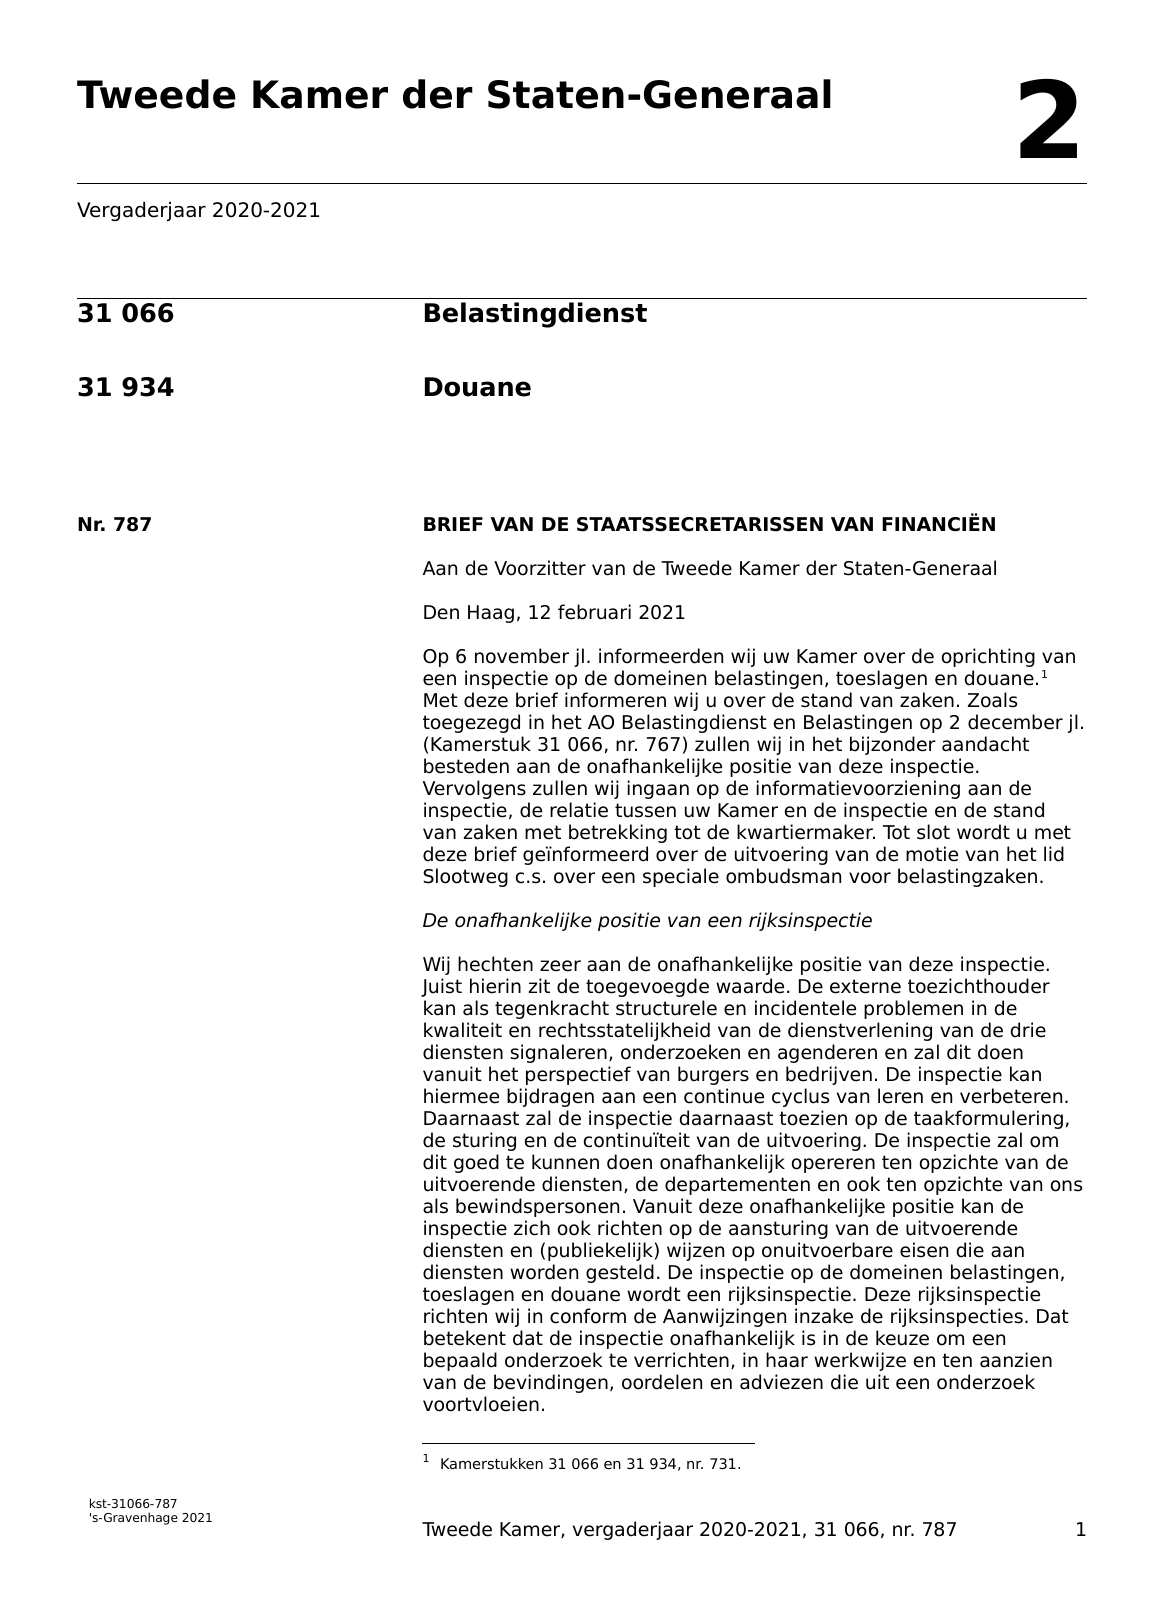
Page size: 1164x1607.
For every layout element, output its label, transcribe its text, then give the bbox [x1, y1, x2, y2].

subtitle 31 066 Belastingdienst [77, 299, 1087, 329]
text 's-Gravenhage 2021 [88, 1511, 323, 1525]
subtitle De onafhankelijke positie van een rijksinspectie [422, 910, 1087, 932]
table_header Tweede Kamer der Staten-Generaal [77, 59, 886, 183]
text Wij hechten zeer aan de onafhankelijke positie van deze inspectie. Juist hierin zit de toegevoegde waarde. De externe toezichthouder kan als tegenkracht structurele en incidentele problemen in de kwaliteit en rechtsstatelijkheid van de dienstverlening van de drie diensten signaleren, onderzoeken en agenderen en zal dit doen vanuit het perspectief van burgers en bedrijven. De inspectie kan hiermee bijdragen aan een continue cyclus van leren en verbeteren. Daarnaast zal de inspectie daarnaast toezien op de taakformulering, de sturing en de continuïteit van de uitvoering. De inspectie zal om dit goed te kunnen doen onafhankelijk opereren ten opzichte van de uitvoerende diensten, de departementen en ook ten opzichte van ons als bewindspersonen. Vanuit deze onafhankelijke positie kan de inspectie zich ook richten op de aansturing van de uitvoerende diensten en (publiekelijk) wijzen op onuitvoerbare eisen die aan diensten worden gesteld. De inspectie op de domeinen belastingen, toeslagen en douane wordt een rijksinspectie. Deze rijksinspectie richten wij in conform de Aanwijzingen inzake de rijksinspecties. Dat betekent dat de inspectie onafhankelijk is in de keuze om een bepaald onderzoek te verrichten, in haar werkwijze en ten aanzien van de bevindingen, oordelen en adviezen die uit een onderzoek voortvloeien. [422, 954, 1087, 1416]
text kst-31066-787 [88, 1497, 323, 1511]
text Den Haag, 12 februari 2021 [422, 602, 1087, 624]
table_cell Vergaderjaar 2020-2021 [77, 184, 1087, 298]
subtitle Nr. 787 BRIEF VAN DE STAATSSECRETARISSEN VAN FINANCIËN [77, 514, 1087, 536]
text Op 6 november jl. informeerden wij uw Kamer over de oprichting van een inspectie op de domeinen belastingen, toeslagen en douane. Met deze brief informeren wij u over de stand van zaken. Zoals toegezegd in het AO Belastingdienst en Belastingen op 2 december jl. (Kamerstuk 31 066, nr. 767) zullen wij in het bijzonder aandacht besteden aan de onafhankelijke positie van deze inspectie. Vervolgens zullen wij ingaan op de informatievoorziening aan de inspectie, de relatie tussen uw Kamer en de inspectie en de stand van zaken met betrekking tot de kwartiermaker. Tot slot wordt u met deze brief geïnformeerd over de uitvoering van de motie van het lid Slootweg c.s. over een speciale ombudsman voor belastingzaken. [422, 646, 1087, 888]
text Kamerstukken 31 066 en 31 934, nr. 731. [422, 1452, 1087, 1474]
table_header 2 [886, 59, 1087, 183]
subtitle 31 934 Douane [77, 373, 1087, 403]
text Aan de Voorzitter van de Tweede Kamer der Staten-Generaal [422, 558, 1087, 580]
